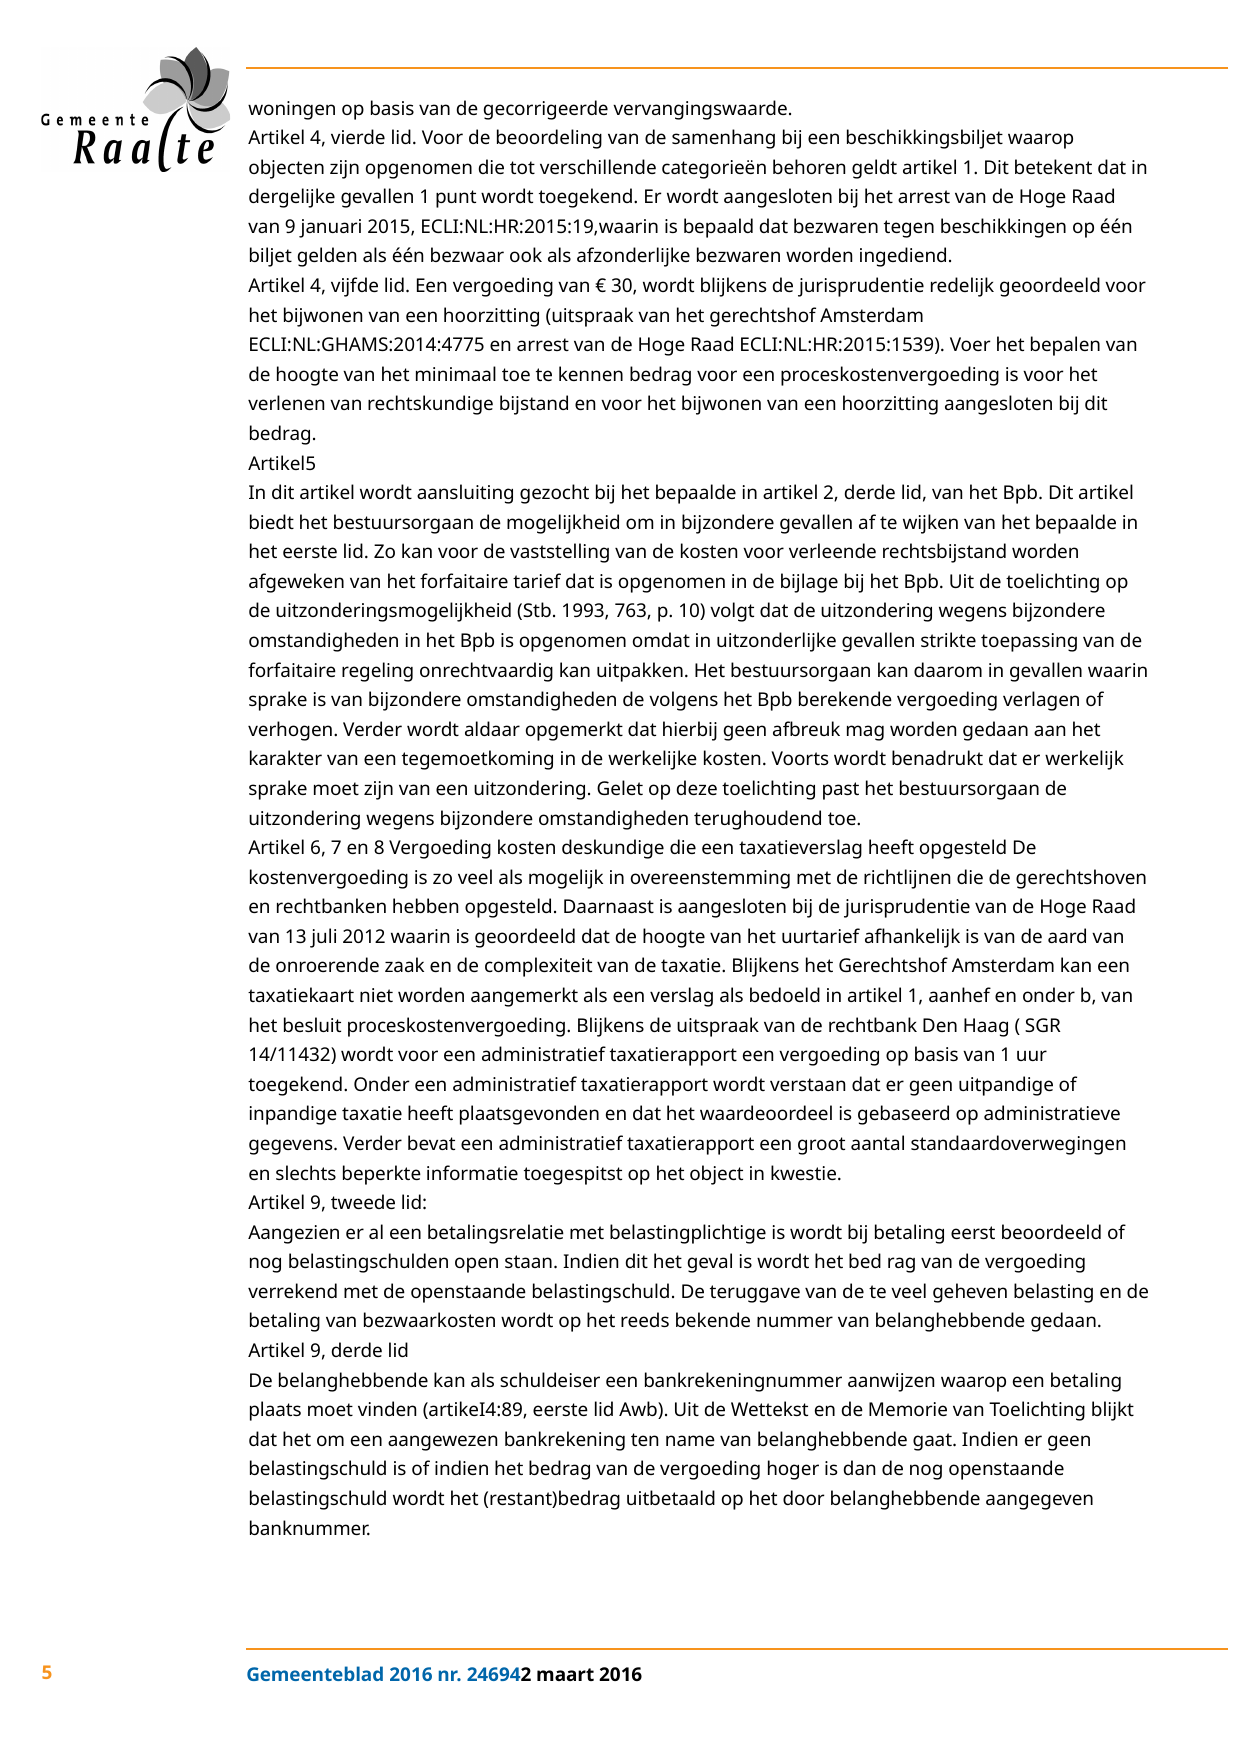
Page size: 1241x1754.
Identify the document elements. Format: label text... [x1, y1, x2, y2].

text woningen op basis van de gecorrigeerde vervangingswaarde. [248, 95, 1152, 121]
text De belanghebbende kan als schuldeiser een bankrekeningnummer aanwijzen waarop een betaling plaats moet vinden (artikeI4:89, eerste lid Awb). Uit de Wettekst en de Memorie van Toelichting blijkt dat het om een aangewezen bankrekening ten name van belanghebbende gaat. Indien er geen belastingschuld is of indien het bedrag van de vergoeding hoger is dan de nog openstaande belastingschuld wordt het (restant)bedrag uitbetaald op het door belanghebbende aangegeven banknummer. [248, 1367, 1152, 1541]
text In dit artikel wordt aansluiting gezocht bij het bepaalde in artikel 2, derde lid, van het Bpb. Dit artikel biedt het bestuursorgaan de mogelijkheid om in bijzondere gevallen af te wijken van het bepaalde in het eerste lid. Zo kan voor de vaststelling van de kosten voor verleende rechtsbijstand worden afgeweken van het forfaitaire tarief dat is opgenomen in de bijlage bij het Bpb. Uit de toelichting op de uitzonderingsmogelijkheid (Stb. 1993, 763, p. 10) volgt dat de uitzondering wegens bijzondere omstandigheden in het Bpb is opgenomen omdat in uitzonderlijke gevallen strikte toepassing van de forfaitaire regeling onrechtvaardig kan uitpakken. Het bestuursorgaan kan daarom in gevallen waarin sprake is van bijzondere omstandigheden de volgens het Bpb berekende vergoeding verlagen of verhogen. Verder wordt aldaar opgemerkt dat hierbij geen afbreuk mag worden gedaan aan het karakter van een tegemoetkoming in de werkelijke kosten. Voorts wordt benadrukt dat er werkelijk sprake moet zijn van een uitzondering. Gelet op deze toelichting past het bestuursorgaan de uitzondering wegens bijzondere omstandigheden terughoudend toe. [248, 479, 1152, 831]
text Artikel 4, vijfde lid. Een vergoeding van € 30, wordt blijkens de jurisprudentie redelijk geoordeeld voor het bijwonen van een hoorzitting (uitspraak van het gerechtshof Amsterdam ECLI:NL:GHAMS:2014:4775 en arrest van de Hoge Raad ECLI:NL:HR:2015:1539). Voer het bepalen van de hoogte van het minimaal toe te kennen bedrag voor een proceskostenvergoeding is voor het verlenen van rechtskundige bijstand en voor het bijwonen van een hoorzitting aangesloten bij dit bedrag. [248, 272, 1152, 446]
picture [41, 47, 231, 172]
text Artikel 9, derde lid [248, 1337, 1152, 1363]
text Artikel5 [248, 450, 1152, 476]
text Artikel 4, vierde lid. Voor de beoordeling van de samenhang bij een beschikkingsbiljet waarop objecten zijn opgenomen die tot verschillende categorieën behoren geldt artikel 1. Dit betekent dat in dergelijke gevallen 1 punt wordt toegekend. Er wordt aangesloten bij het arrest van de Hoge Raad van 9 januari 2015, ECLI:NL:HR:2015:19,waarin is bepaald dat bezwaren tegen beschikkingen op één biljet gelden als één bezwaar ook als afzonderlijke bezwaren worden ingediend. [248, 124, 1152, 268]
text Aangezien er al een betalingsrelatie met belastingplichtige is wordt bij betaling eerst beoordeeld of nog belastingschulden open staan. Indien dit het geval is wordt het bed rag van de vergoeding verrekend met de openstaande belastingschuld. De teruggave van de te veel geheven belasting en de betaling van bezwaarkosten wordt op het reeds bekende nummer van belanghebbende gedaan. [248, 1219, 1152, 1333]
text Artikel 6, 7 en 8 Vergoeding kosten deskundige die een taxatieverslag heeft opgesteld De kostenvergoeding is zo veel als mogelijk in overeenstemming met de richtlijnen die de gerechtshoven en rechtbanken hebben opgesteld. Daarnaast is aangesloten bij de jurisprudentie van de Hoge Raad van 13 juli 2012 waarin is geoordeeld dat de hoogte van het uurtarief afhankelijk is van de aard van de onroerende zaak en de complexiteit van de taxatie. Blijkens het Gerechtshof Amsterdam kan een taxatiekaart niet worden aangemerkt als een verslag als bedoeld in artikel 1, aanhef en onder b, van het besluit proceskostenvergoeding. Blijkens de uitspraak van de rechtbank Den Haag ( SGR 14/11432) wordt voor een administratief taxatierapport een vergoeding op basis van 1 uur toegekend. Onder een administratief taxatierapport wordt verstaan dat er geen uitpandige of inpandige taxatie heeft plaatsgevonden en dat het waardeoordeel is gebaseerd op administratieve gegevens. Verder bevat een administratief taxatierapport een groot aantal standaardoverwegingen en slechts beperkte informatie toegespitst op het object in kwestie. [248, 834, 1152, 1186]
text Artikel 9, tweede lid: [248, 1189, 1152, 1215]
